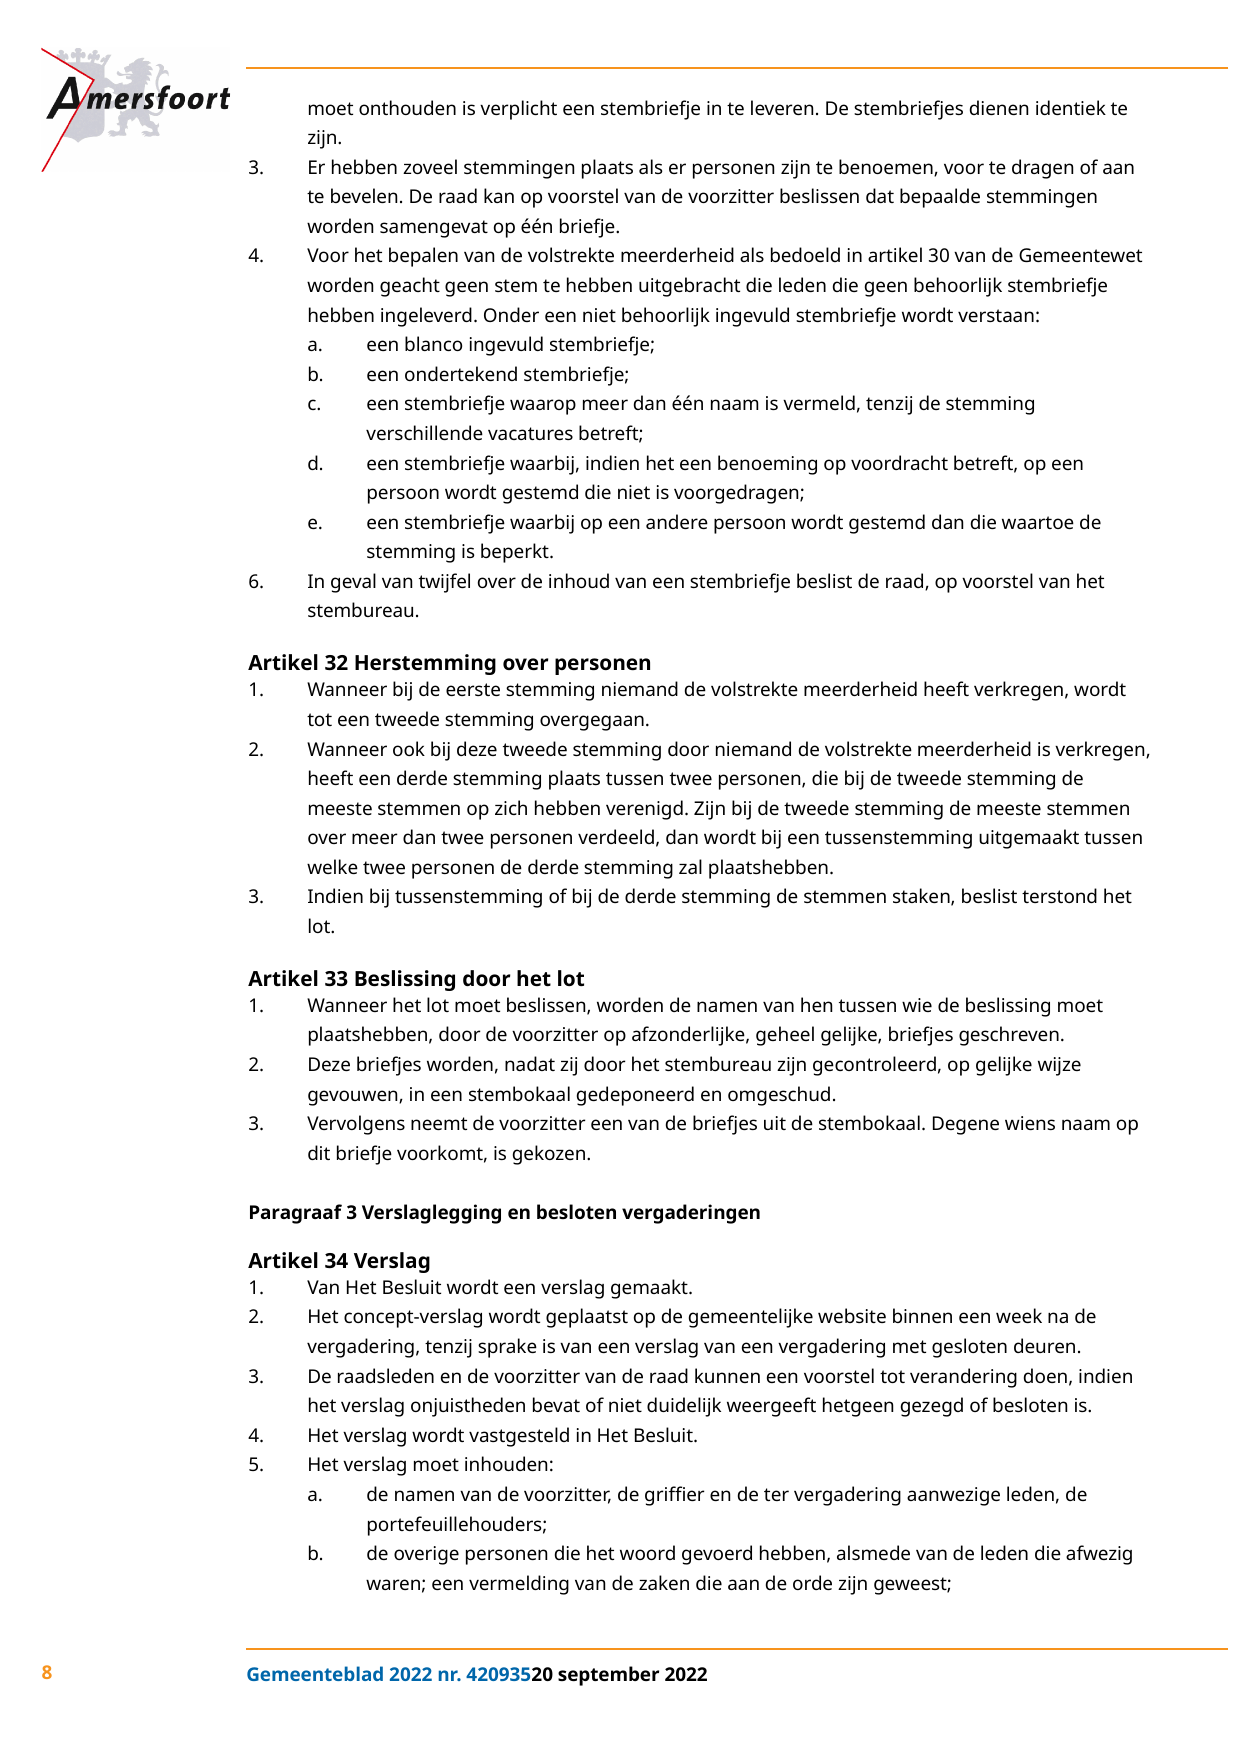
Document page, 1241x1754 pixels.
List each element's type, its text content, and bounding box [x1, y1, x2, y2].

list Het concept-verslag wordt geplaatst op de gemeentelijke website binnen een week na de vergadering, tenzij sprake is van een verslag van een vergadering met gesloten deuren. [248, 1304, 1152, 1359]
list Het verslag moet inhouden: [248, 1452, 1152, 1477]
list Wanneer bij de eerste stemming niemand de volstrekte meerderheid heeft verkregen, wordt tot een tweede stemming overgegaan. [248, 677, 1152, 732]
list de overige personen die het woord gevoerd hebben, alsmede van de leden die afwezig waren; een vermelding van de zaken die aan de orde zijn geweest; [307, 1540, 1152, 1596]
text Paragraaf 3 Verslaglegging en besloten vergaderingen [248, 1199, 1152, 1225]
list een stembriefje waarop meer dan één naam is vermeld, tenzij de stemming verschillende vacatures betreft; [307, 391, 1152, 446]
list moet onthouden is verplicht een stembriefje in te leveren. De stembriefjes dienen identiek te zijn. [248, 95, 1152, 150]
list Er hebben zoveel stemmingen plaats als er personen zijn te benoemen, voor te dragen of aan te bevelen. De raad kan op voorstel van de voorzitter beslissen dat bepaalde stemmingen worden samengevat op één briefje. [248, 154, 1152, 239]
list Van Het Besluit wordt een verslag gemaakt. [248, 1274, 1152, 1300]
list een stembriefje waarbij, indien het een benoeming op voordracht betreft, op een persoon wordt gestemd die niet is voorgedragen; [307, 450, 1152, 505]
list In geval van twijfel over de inhoud van een stembriefje beslist de raad, op voorstel van het stembureau. [248, 568, 1152, 623]
list Indien bij tussenstemming of bij de derde stemming de stemmen staken, beslist terstond het lot. [248, 884, 1152, 939]
picture [41, 47, 231, 172]
list Het verslag wordt vastgesteld in Het Besluit. [248, 1422, 1152, 1448]
list een stembriefje waarbij op een andere persoon wordt gestemd dan die waartoe de stemming is beperkt. [307, 509, 1152, 564]
list de namen van de voorzitter, de griffier en de ter vergadering aanwezige leden, de portefeuillehouders; [307, 1481, 1152, 1537]
text Artikel 33 Beslissing door het lot [248, 964, 1152, 992]
list Wanneer ook bij deze tweede stemming door niemand de volstrekte meerderheid is verkregen, heeft een derde stemming plaats tussen twee personen, die bij de tweede stemming de meeste stemmen op zich hebben verenigd. Zijn bij de tweede stemming de meeste stemmen over meer dan twee personen verdeeld, dan wordt bij een tussenstemming uitgemaakt tussen welke twee personen de derde stemming zal plaatshebben. [248, 736, 1152, 880]
list Voor het bepalen van de volstrekte meerderheid als bedoeld in artikel 30 van de Gemeentewet worden geacht geen stem te hebben uitgebracht die leden die geen behoorlijk stembriefje hebben ingeleverd. Onder een niet behoorlijk ingevuld stembriefje wordt verstaan: [248, 243, 1152, 328]
list Wanneer het lot moet beslissen, worden de namen van hen tussen wie de beslissing moet plaatshebben, door de voorzitter op afzonderlijke, geheel gelijke, briefjes geschreven. [248, 992, 1152, 1047]
list Deze briefjes worden, nadat zij door het stembureau zijn gecontroleerd, op gelijke wijze gevouwen, in een stembokaal gedeponeerd en omgeschud. [248, 1051, 1152, 1107]
list De raadsleden en de voorzitter van de raad kunnen een voorstel tot verandering doen, indien het verslag onjuistheden bevat of niet duidelijk weergeeft hetgeen gezegd of besloten is. [248, 1363, 1152, 1418]
list een blanco ingevuld stembriefje; [307, 331, 1152, 357]
list een ondertekend stembriefje; [307, 361, 1152, 387]
text Artikel 34 Verslag [248, 1246, 1152, 1274]
list Vervolgens neemt de voorzitter een van de briefjes uit de stembokaal. Degene wiens naam op dit briefje voorkomt, is gekozen. [248, 1110, 1152, 1166]
text Artikel 32 Herstemming over personen [248, 648, 1152, 677]
